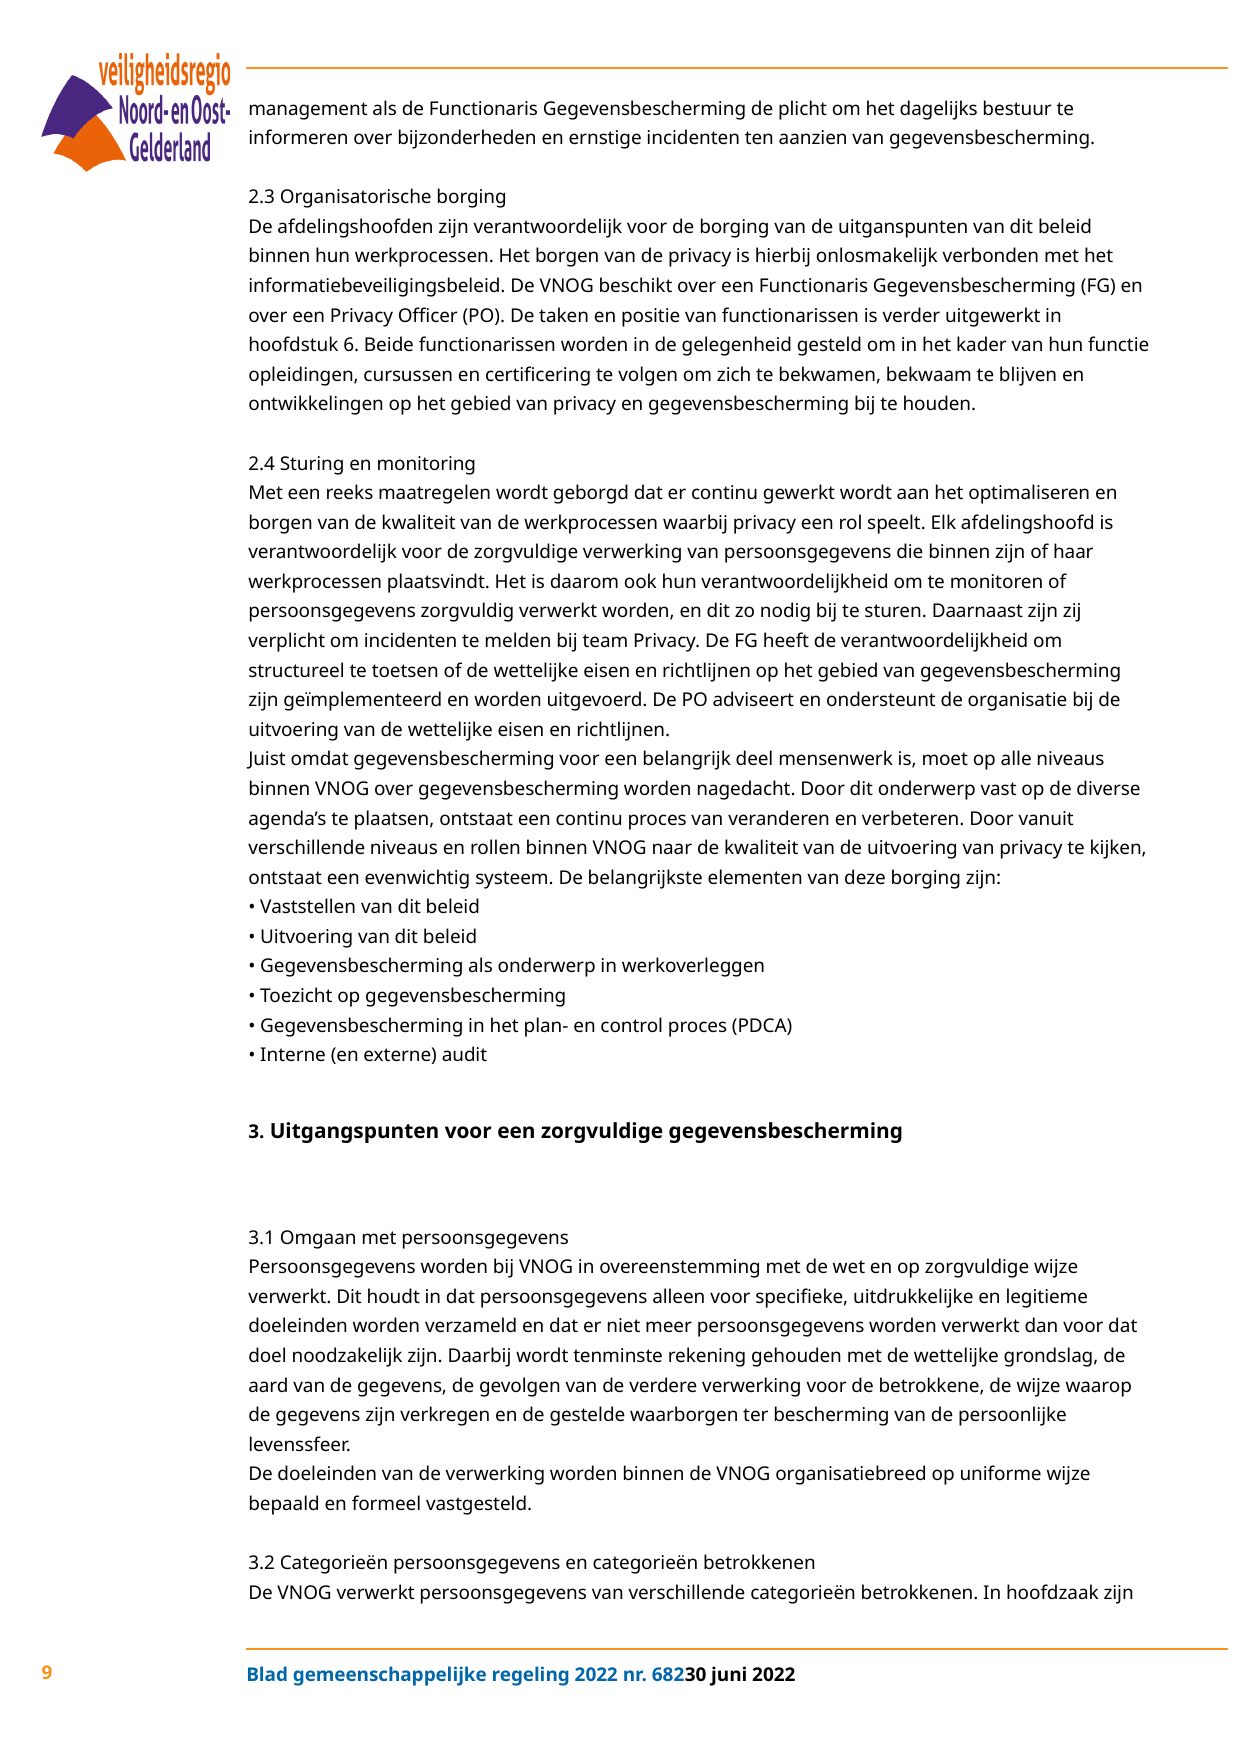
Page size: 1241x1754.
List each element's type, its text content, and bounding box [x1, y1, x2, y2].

text Persoonsgegevens worden bij VNOG in overeenstemming met de wet en op zorgvuldige wijze verwerkt. Dit houdt in dat persoonsgegevens alleen voor specifieke, uitdrukkelijke en legitieme doeleinden worden verzameld en dat er niet meer persoonsgegevens worden verwerkt dan voor dat doel noodzakelijk zijn. Daarbij wordt tenminste rekening gehouden met de wettelijke grondslag, de aard van de gegevens, de gevolgen van de verdere verwerking voor de betrokkene, de wijze waarop de gegevens zijn verkregen en de gestelde waarborgen ter bescherming van de persoonlijke levenssfeer. [248, 1253, 1152, 1457]
text • Vaststellen van dit beleid [248, 893, 1152, 919]
text 3. Uitgangspunten voor een zorgvuldige gegevensbescherming [248, 1117, 1152, 1145]
text 2.4 Sturing en monitoring [248, 450, 1152, 476]
text 2.3 Organisatorische borging [248, 183, 1152, 209]
text • Interne (en externe) audit [248, 1041, 1152, 1067]
text Juist omdat gegevensbescherming voor een belangrijk deel mensenwerk is, moet op alle niveaus binnen VNOG over gegevensbescherming worden nagedacht. Door dit onderwerp vast op de diverse agenda’s te plaatsen, ontstaat een continu proces van veranderen en verbeteren. Door vanuit verschillende niveaus en rollen binnen VNOG naar de kwaliteit van de uitvoering van privacy te kijken, ontstaat een evenwichtig systeem. De belangrijkste elementen van deze borging zijn: [248, 746, 1152, 890]
text 3.2 Categorieën persoonsgegevens en categorieën betrokkenen [248, 1549, 1152, 1575]
text De afdelingshoofden zijn verantwoordelijk voor de borging van de uitganspunten van dit beleid binnen hun werkprocessen. Het borgen van de privacy is hierbij onlosmakelijk verbonden met het informatiebeveiligingsbeleid. De VNOG beschikt over een Functionaris Gegevensbescherming (FG) en over een Privacy Officer (PO). De taken en positie van functionarissen is verder uitgewerkt in hoofdstuk 6. Beide functionarissen worden in de gelegenheid gesteld om in het kader van hun functie opleidingen, cursussen en certificering te volgen om zich te bekwamen, bekwaam te blijven en ontwikkelingen op het gebied van privacy en gegevensbescherming bij te houden. [248, 213, 1152, 416]
text • Uitvoering van dit beleid [248, 923, 1152, 949]
text • Gegevensbescherming in het plan- en control proces (PDCA) [248, 1012, 1152, 1038]
text • Toezicht op gegevensbescherming [248, 982, 1152, 1008]
text management als de Functionaris Gegevensbescherming de plicht om het dagelijks bestuur te informeren over bijzonderheden en ernstige incidenten ten aanzien van gegevensbescherming. [248, 95, 1152, 150]
text 3.1 Omgaan met persoonsgegevens [248, 1224, 1152, 1250]
picture [41, 47, 231, 172]
text De doeleinden van de verwerking worden binnen de VNOG organisatiebreed op uniforme wijze bepaald en formeel vastgesteld. [248, 1461, 1152, 1516]
text Met een reeks maatregelen wordt geborgd dat er continu gewerkt wordt aan het optimaliseren en borgen van de kwaliteit van de werkprocessen waarbij privacy een rol speelt. Elk afdelingshoofd is verantwoordelijk voor de zorgvuldige verwerking van persoonsgegevens die binnen zijn of haar werkprocessen plaatsvindt. Het is daarom ook hun verantwoordelijkheid om te monitoren of persoonsgegevens zorgvuldig verwerkt worden, en dit zo nodig bij te sturen. Daarnaast zijn zij verplicht om incidenten te melden bij team Privacy. De FG heeft de verantwoordelijkheid om structureel te toetsen of de wettelijke eisen en richtlijnen op het gebied van gegevensbescherming zijn geïmplementeerd en worden uitgevoerd. De PO adviseert en ondersteunt de organisatie bij de uitvoering van de wettelijke eisen en richtlijnen. [248, 479, 1152, 742]
text De VNOG verwerkt persoonsgegevens van verschillende categorieën betrokkenen. In hoofdzaak zijn [248, 1579, 1152, 1605]
text • Gegevensbescherming als onderwerp in werkoverleggen [248, 953, 1152, 978]
